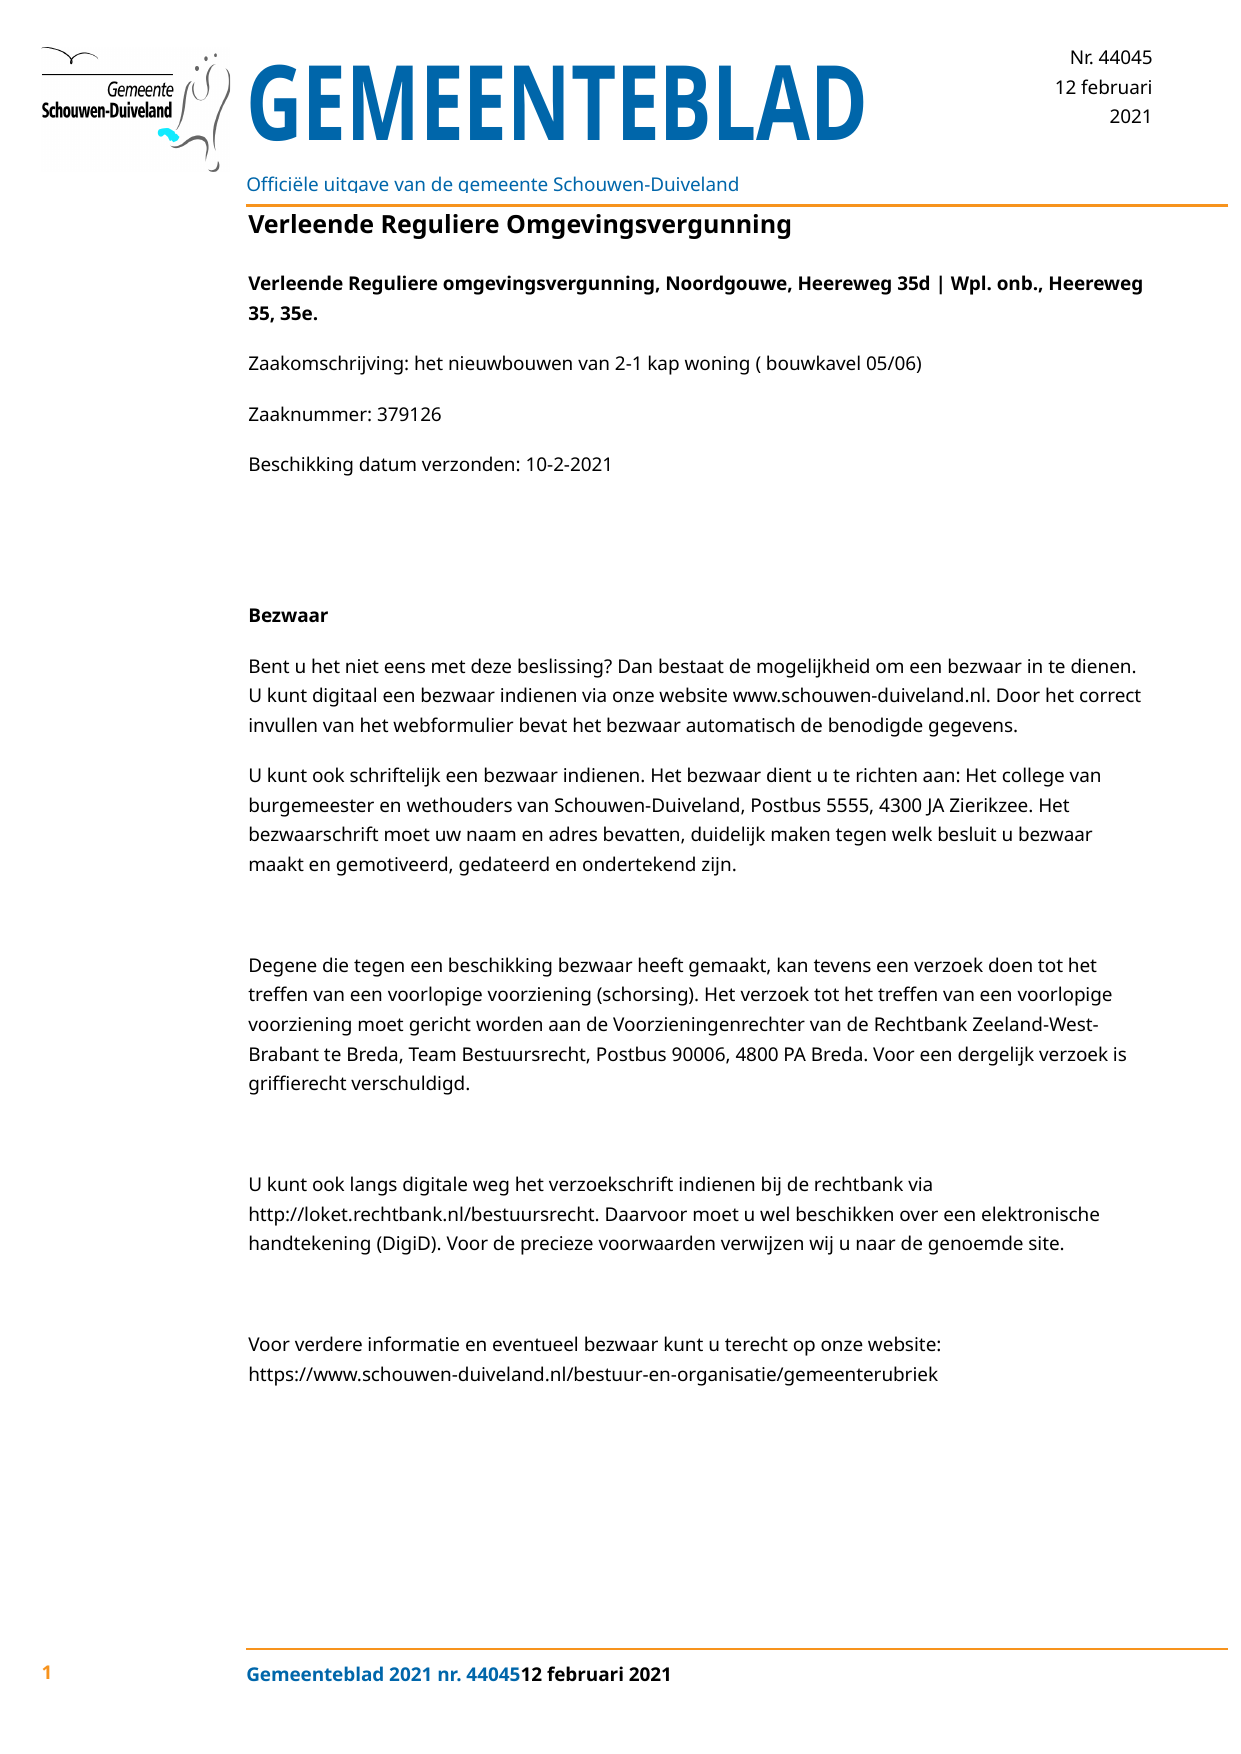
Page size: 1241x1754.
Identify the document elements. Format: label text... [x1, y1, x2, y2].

text Degene die tegen een beschikking bezwaar heeft gemaakt, kan tevens een verzoek doen tot het treffen van een voorlopige voorziening (schorsing). Het verzoek tot het treffen van een voorlopige voorziening moet gericht worden aan de Voorzieningenrechter van de Rechtbank Zeeland-West-Brabant te Breda, Team Bestuursrecht, Postbus 90006, 4800 PA Breda. Voor een dergelijk verzoek is griffierecht verschuldigd. [248, 952, 1152, 1096]
picture [41, 47, 231, 172]
text Bent u het niet eens met deze beslissing? Dan bestaat de mogelijkheid om een bezwaar in te dienen. U kunt digitaal een bezwaar indienen via onze website www.schouwen-duiveland.nl. Door het correct invullen van het webformulier bevat het bezwaar automatisch de benodigde gegevens. [248, 653, 1152, 738]
text Voor verdere informatie en eventueel bezwaar kunt u terecht op onze website: https://www.schouwen-duiveland.nl/bestuur-en-organisatie/gemeenterubriek [248, 1331, 1152, 1386]
text Verleende Reguliere Omgevingsvergunning [248, 207, 1152, 241]
text Beschikking datum verzonden: 10-2-2021 [248, 451, 1152, 477]
text Zaaknummer: 379126 [248, 401, 1152, 426]
text Zaakomschrijving: het nieuwbouwen van 2-1 kap woning ( bouwkavel 05/06) [248, 350, 1152, 376]
text U kunt ook schriftelijk een bezwaar indienen. Het bezwaar dient u te richten aan: Het college van burgemeester en wethouders van Schouwen-Duiveland, Postbus 5555, 4300 JA Zierikzee. Het bezwaarschrift moet uw naam en adres bevatten, duidelijk maken tegen welk besluit u bezwaar maakt en gemotiveerd, gedateerd en ondertekend zijn. [248, 762, 1152, 877]
text U kunt ook langs digitale weg het verzoekschrift indienen bij de rechtbank via http://loket.rechtbank.nl/bestuursrecht. Daarvoor moet u wel beschikken over een elektronische handtekening (DigiD). Voor de precieze voorwaarden verwijzen wij u naar de genoemde site. [248, 1171, 1152, 1256]
text Bezwaar [248, 602, 1152, 628]
text Verleende Reguliere omgevingsvergunning, Noordgouwe, Heereweg 35d | Wpl. onb., Heereweg 35, 35e. [248, 270, 1152, 326]
